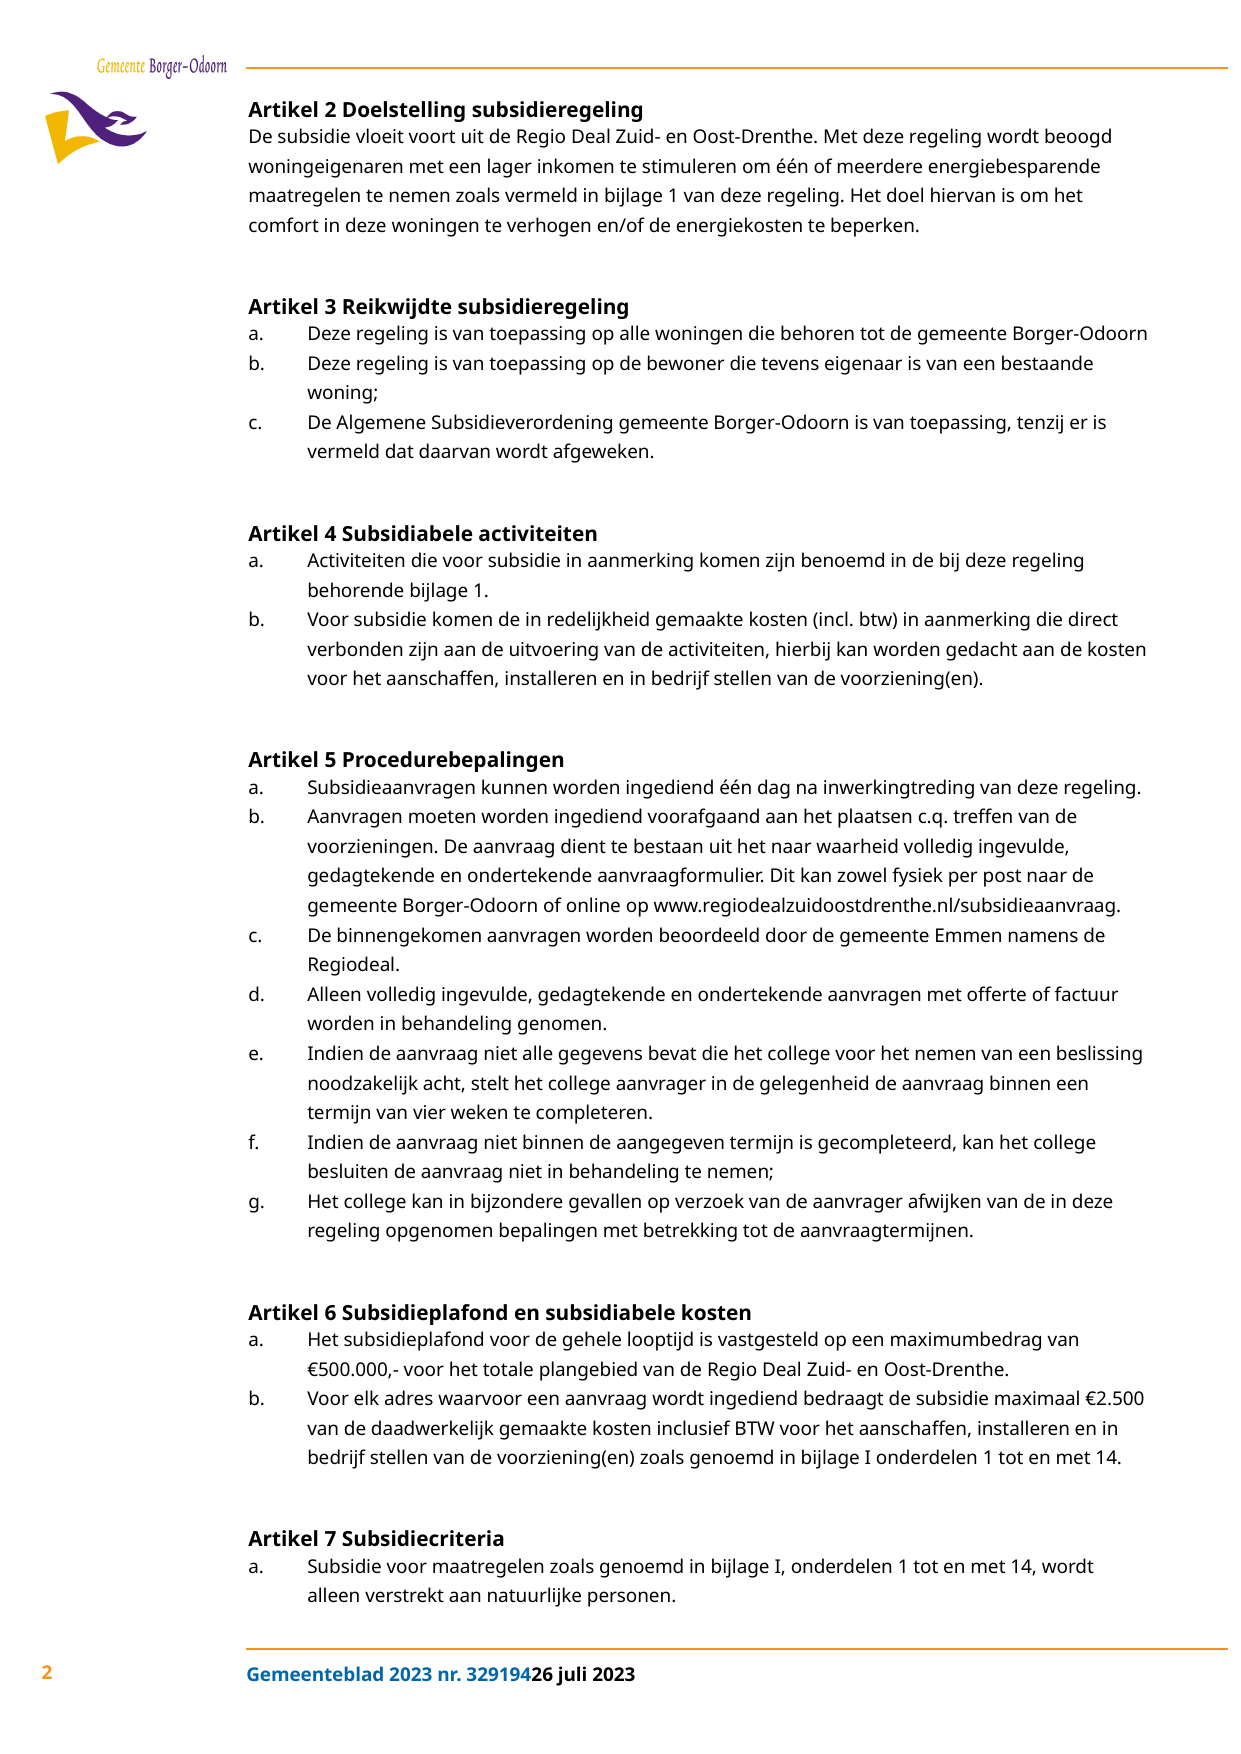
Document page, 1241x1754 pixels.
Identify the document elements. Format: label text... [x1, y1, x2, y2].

list Het college kan in bijzondere gevallen op verzoek van de aanvrager afwijken van de in deze regeling opgenomen bepalingen met betrekking tot de aanvraagtermijnen. [248, 1188, 1152, 1243]
list Aanvragen moeten worden ingediend voorafgaand aan het plaatsen c.q. treffen van de voorzieningen. De aanvraag dient te bestaan uit het naar waarheid volledig ingevulde, gedagtekende en ondertekende aanvraagformulier. Dit kan zowel fysiek per post naar de gemeente Borger-Odoorn of online op www.regiodealzuidoostdrenthe.nl/subsidieaanvraag. [248, 803, 1152, 918]
text Artikel 6 Subsidieplafond en subsidiabele kosten [248, 1298, 1152, 1326]
list Het subsidieplafond voor de gehele looptijd is vastgesteld op een maximumbedrag van €500.000,- voor het totale plangebied van de Regio Deal Zuid- en Oost-Drenthe. [248, 1326, 1152, 1381]
list Subsidieaanvragen kunnen worden ingediend één dag na inwerkingtreding van deze regeling. [248, 774, 1152, 800]
list Deze regeling is van toepassing op alle woningen die behoren tot de gemeente Borger-Odoorn [248, 320, 1152, 346]
text De subsidie vloeit voort uit de Regio Deal Zuid- en Oost-Drenthe. Met deze regeling wordt beoogd woningeigenaren met een lager inkomen te stimuleren om één of meerdere energiebesparende maatregelen te nemen zoals vermeld in bijlage 1 van deze regeling. Het doel hiervan is om het comfort in deze woningen te verhogen en/of de energiekosten te beperken. [248, 123, 1152, 238]
text Artikel 7 Subsidiecriteria [248, 1524, 1152, 1553]
list Subsidie voor maatregelen zoals genoemd in bijlage I, onderdelen 1 tot en met 14, wordt alleen verstrekt aan natuurlijke personen. [248, 1553, 1152, 1608]
list Alleen volledig ingevulde, gedagtekende en ondertekende aanvragen met offerte of factuur worden in behandeling genomen. [248, 981, 1152, 1036]
list Deze regeling is van toepassing op de bewoner die tevens eigenaar is van een bestaande woning; [248, 350, 1152, 405]
list Voor elk adres waarvoor een aanvraag wordt ingediend bedraagt de subsidie maximaal €2.500 van de daadwerkelijk gemaakte kosten inclusief BTW voor het aanschaffen, installeren en in bedrijf stellen van de voorziening(en) zoals genoemd in bijlage I onderdelen 1 tot en met 14. [248, 1385, 1152, 1470]
list Indien de aanvraag niet binnen de aangegeven termijn is gecompleteerd, kan het college besluiten de aanvraag niet in behandeling te nemen; [248, 1129, 1152, 1184]
list De binnengekomen aanvragen worden beoordeeld door de gemeente Emmen namens de Regiodeal. [248, 922, 1152, 977]
list Activiteiten die voor subsidie in aanmerking komen zijn benoemd in de bij deze regeling behorende bijlage 1. [248, 547, 1152, 602]
text Artikel 4 Subsidiabele activiteiten [248, 519, 1152, 547]
text Artikel 5 Procedurebepalingen [248, 746, 1152, 774]
list Voor subsidie komen de in redelijkheid gemaakte kosten (incl. btw) in aanmerking die direct verbonden zijn aan de uitvoering van de activiteiten, hierbij kan worden gedacht aan de kosten voor het aanschaffen, installeren en in bedrijf stellen van de voorziening(en). [248, 606, 1152, 691]
list Indien de aanvraag niet alle gegevens bevat die het college voor het nemen van een beslissing noodzakelijk acht, stelt het college aanvrager in de gelegenheid de aanvraag binnen een termijn van vier weken te completeren. [248, 1040, 1152, 1125]
list De Algemene Subsidieverordening gemeente Borger-Odoorn is van toepassing, tenzij er is vermeld dat daarvan wordt afgeweken. [248, 409, 1152, 464]
text Artikel 3 Reikwijdte subsidieregeling [248, 292, 1152, 320]
text Artikel 2 Doelstelling subsidieregeling [248, 95, 1152, 123]
picture [41, 47, 231, 172]
